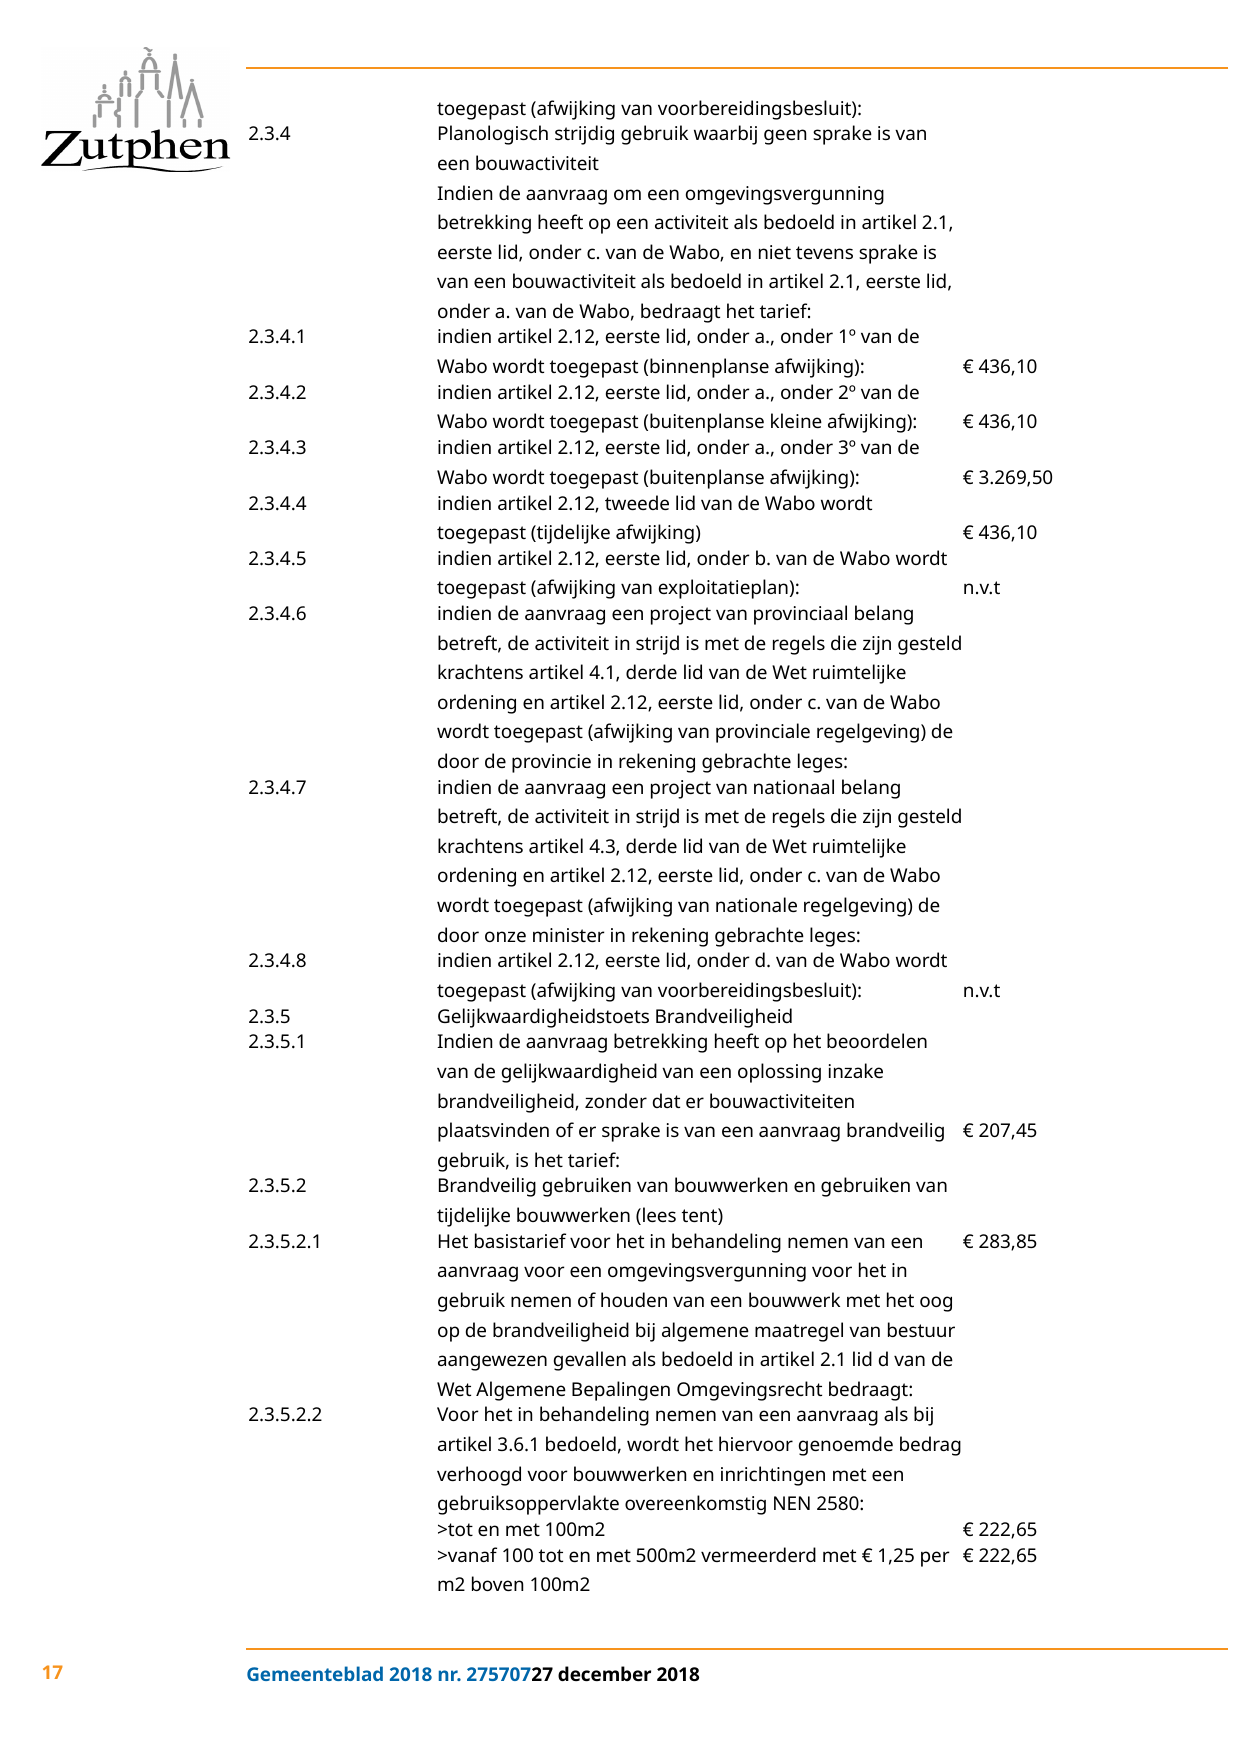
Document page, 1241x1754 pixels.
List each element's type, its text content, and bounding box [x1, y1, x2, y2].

table_cell 2.3.5.2.2 [248, 1402, 437, 1516]
picture [41, 47, 231, 172]
table_cell Indien de aanvraag betrekking heeft op het beoordelen van de gelijkwaardigheid van een oplossing inzake brandveiligheid, zonder dat er bouwactiviteiten plaatsvinden of er sprake is van een aanvraag brandveilig gebruik, is het tarief: [437, 1029, 963, 1173]
table_cell € 436,10 [963, 324, 1152, 379]
table_cell Het basistarief voor het in behandeling nemen van een aanvraag voor een omgevingsvergunning voor het in gebruik nemen of houden van een bouwwerk met het oog op de brandveiligheid bij algemene maatregel van bestuur aangewezen gevallen als bedoeld in artikel 2.1 lid d van de Wet Algemene Bepalingen Omgevingsrecht bedraagt: [437, 1228, 963, 1402]
table_cell indien artikel 2.12, eerste lid, onder a., onder 1º van de Wabo wordt toegepast (binnenplanse afwijking): [437, 324, 963, 379]
table_cell Voor het in behandeling nemen van een aanvraag als bij artikel 3.6.1 bedoeld, wordt het hiervoor genoemde bedrag verhoogd voor bouwwerken en inrichtingen met een gebruiksoppervlakte overeenkomstig NEN 2580: [437, 1402, 963, 1516]
table_cell 2.3.4.7 [248, 774, 437, 948]
table_cell Brandveilig gebruiken van bouwwerken en gebruiken van tijdelijke bouwwerken (lees tent) [437, 1173, 963, 1228]
table_cell n.v.t [963, 948, 1152, 1003]
table_cell indien de aanvraag een project van nationaal belang betreft, de activiteit in strijd is met de regels die zijn gesteld krachtens artikel 4.3, derde lid van de Wet ruimtelijke ordening en artikel 2.12, eerste lid, onder c. van de Wabo wordt toegepast (afwijking van nationale regelgeving) de door onze minister in rekening gebrachte leges: [437, 774, 963, 948]
table_cell indien artikel 2.12, tweede lid van de Wabo wordt toegepast (tijdelijke afwijking) [437, 490, 963, 545]
table_cell [963, 1173, 1152, 1228]
table_cell € 283,85 [963, 1228, 1152, 1402]
table_cell [963, 600, 1152, 774]
table_cell 2.3.4.8 [248, 948, 437, 1003]
table_cell 2.3.4 [248, 121, 437, 324]
table_cell 2.3.4.6 [248, 600, 437, 774]
table_cell [963, 774, 1152, 948]
table_cell n.v.t [963, 545, 1152, 600]
table_cell indien artikel 2.12, eerste lid, onder b. van de Wabo wordt toegepast (afwijking van exploitatieplan): [437, 545, 963, 600]
table_cell 2.3.4.3 [248, 434, 437, 490]
table_cell 2.3.5.2 [248, 1173, 437, 1228]
table_cell 2.3.5 [248, 1003, 437, 1029]
table_cell € 222,65 [963, 1516, 1152, 1542]
table_cell [248, 1542, 437, 1597]
table_cell € 3.269,50 [963, 434, 1152, 490]
table_cell 2.3.4.1 [248, 324, 437, 379]
table_cell € 436,10 [963, 490, 1152, 545]
table_cell indien artikel 2.12, eerste lid, onder a., onder 2º van de Wabo wordt toegepast (buitenplanse kleine afwijking): [437, 379, 963, 434]
table_cell toegepast (afwijking van voorbereidingsbesluit): [437, 95, 963, 121]
table_cell Gelijkwaardigheidstoets Brandveiligheid [437, 1003, 963, 1029]
table_cell € 436,10 [963, 379, 1152, 434]
table_cell [248, 1516, 437, 1542]
table_cell indien de aanvraag een project van provinciaal belang betreft, de activiteit in strijd is met de regels die zijn gesteld krachtens artikel 4.1, derde lid van de Wet ruimtelijke ordening en artikel 2.12, eerste lid, onder c. van de Wabo wordt toegepast (afwijking van provinciale regelgeving) de door de provincie in rekening gebrachte leges: [437, 600, 963, 774]
table_cell [963, 1402, 1152, 1516]
table_cell [248, 95, 437, 121]
table_cell € 222,65 [963, 1542, 1152, 1597]
table_cell 2.3.5.1 [248, 1029, 437, 1173]
table_cell 2.3.4.4 [248, 490, 437, 545]
table_cell Planologisch strijdig gebruik waarbij geen sprake is van een bouwactiviteit Indien de aanvraag om een omgevingsvergunning betrekking heeft op een activiteit als bedoeld in artikel 2.1, eerste lid, onder c. van de Wabo, en niet tevens sprake is van een bouwactiviteit als bedoeld in artikel 2.1, eerste lid, onder a. van de Wabo, bedraagt het tarief: [437, 121, 963, 324]
table_cell [963, 121, 1152, 324]
table_cell 2.3.5.2.1 [248, 1228, 437, 1402]
table_cell 2.3.4.2 [248, 379, 437, 434]
table_cell € 207,45 [963, 1029, 1152, 1173]
table_cell >vanaf 100 tot en met 500m2 vermeerderd met € 1,25 per m2 boven 100m2 [437, 1542, 963, 1597]
table_cell [963, 95, 1152, 121]
table_cell 2.3.4.5 [248, 545, 437, 600]
table_cell indien artikel 2.12, eerste lid, onder d. van de Wabo wordt toegepast (afwijking van voorbereidingsbesluit): [437, 948, 963, 1003]
table_cell indien artikel 2.12, eerste lid, onder a., onder 3º van de Wabo wordt toegepast (buitenplanse afwijking): [437, 434, 963, 490]
table_cell [963, 1003, 1152, 1029]
table_cell >tot en met 100m2 [437, 1516, 963, 1542]
